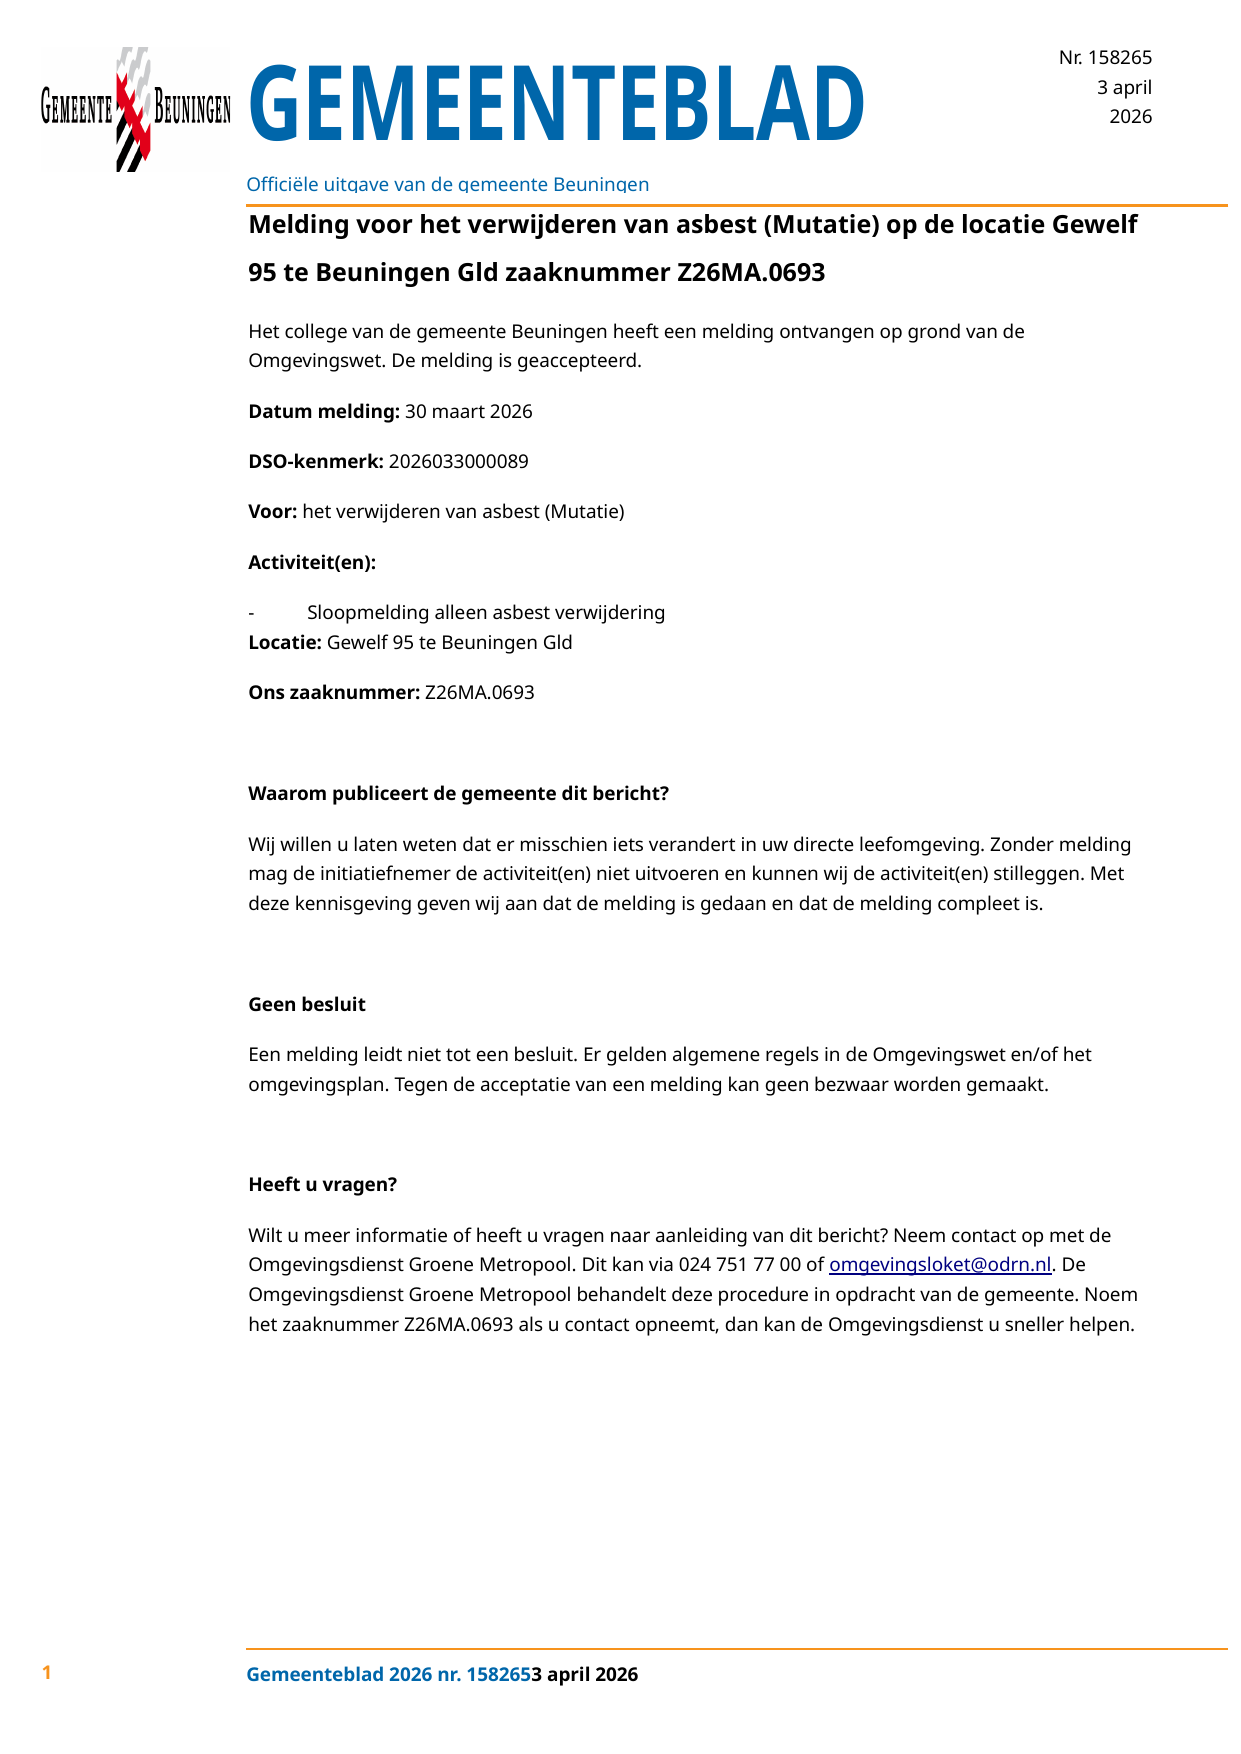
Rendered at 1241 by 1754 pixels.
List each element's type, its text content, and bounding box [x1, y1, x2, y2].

text Wij willen u laten weten dat er misschien iets verandert in uw directe leefomgeving. Zonder melding mag de initiatiefnemer de activiteit(en) niet uitvoeren en kunnen wij de activiteit(en) stilleggen. Met deze kennisgeving geven wij aan dat de melding is gedaan en dat de melding compleet is. [248, 831, 1152, 916]
text Melding voor het verwijderen van asbest (Mutatie) op de locatie Gewelf 95 te Beuningen Gld zaaknummer Z26MA.0693 [248, 207, 1152, 288]
text Geen besluit [248, 991, 1152, 1017]
picture [41, 47, 231, 172]
text Datum melding: 30 maart 2026 [248, 398, 1152, 424]
text Een melding leidt niet tot een besluit. Er gelden algemene regels in de Omgevingswet en/of het omgevingsplan. Tegen de acceptatie van een melding kan geen bezwaar worden gemaakt. [248, 1041, 1152, 1097]
text Locatie: Gewelf 95 te Beuningen Gld [248, 629, 1152, 655]
text Voor: het verwijderen van asbest (Mutatie) [248, 499, 1152, 524]
text DSO-kenmerk: 2026033000089 [248, 448, 1152, 474]
text Heeft u vragen? [248, 1172, 1152, 1197]
text Ons zaaknummer: Z26MA.0693 [248, 679, 1152, 705]
text Activiteit(en): [248, 549, 1152, 575]
text Waarom publiceert de gemeente dit bericht? [248, 780, 1152, 806]
list Sloopmelding alleen asbest verwijdering [248, 599, 1152, 625]
text Wilt u meer informatie of heeft u vragen naar aanleiding van dit bericht? Neem contact op met de Omgevingsdienst Groene Metropool. Dit kan via 024 751 77 00 of omgevingsloket@odrn.nl. De Omgevingsdienst Groene Metropool behandelt deze procedure in opdracht van de gemeente. Noem het zaaknummer Z26MA.0693 als u contact opneemt, dan kan de Omgevingsdienst u sneller helpen. [248, 1222, 1152, 1337]
text Het college van de gemeente Beuningen heeft een melding ontvangen op grond van de Omgevingswet. De melding is geaccepteerd. [248, 318, 1152, 373]
